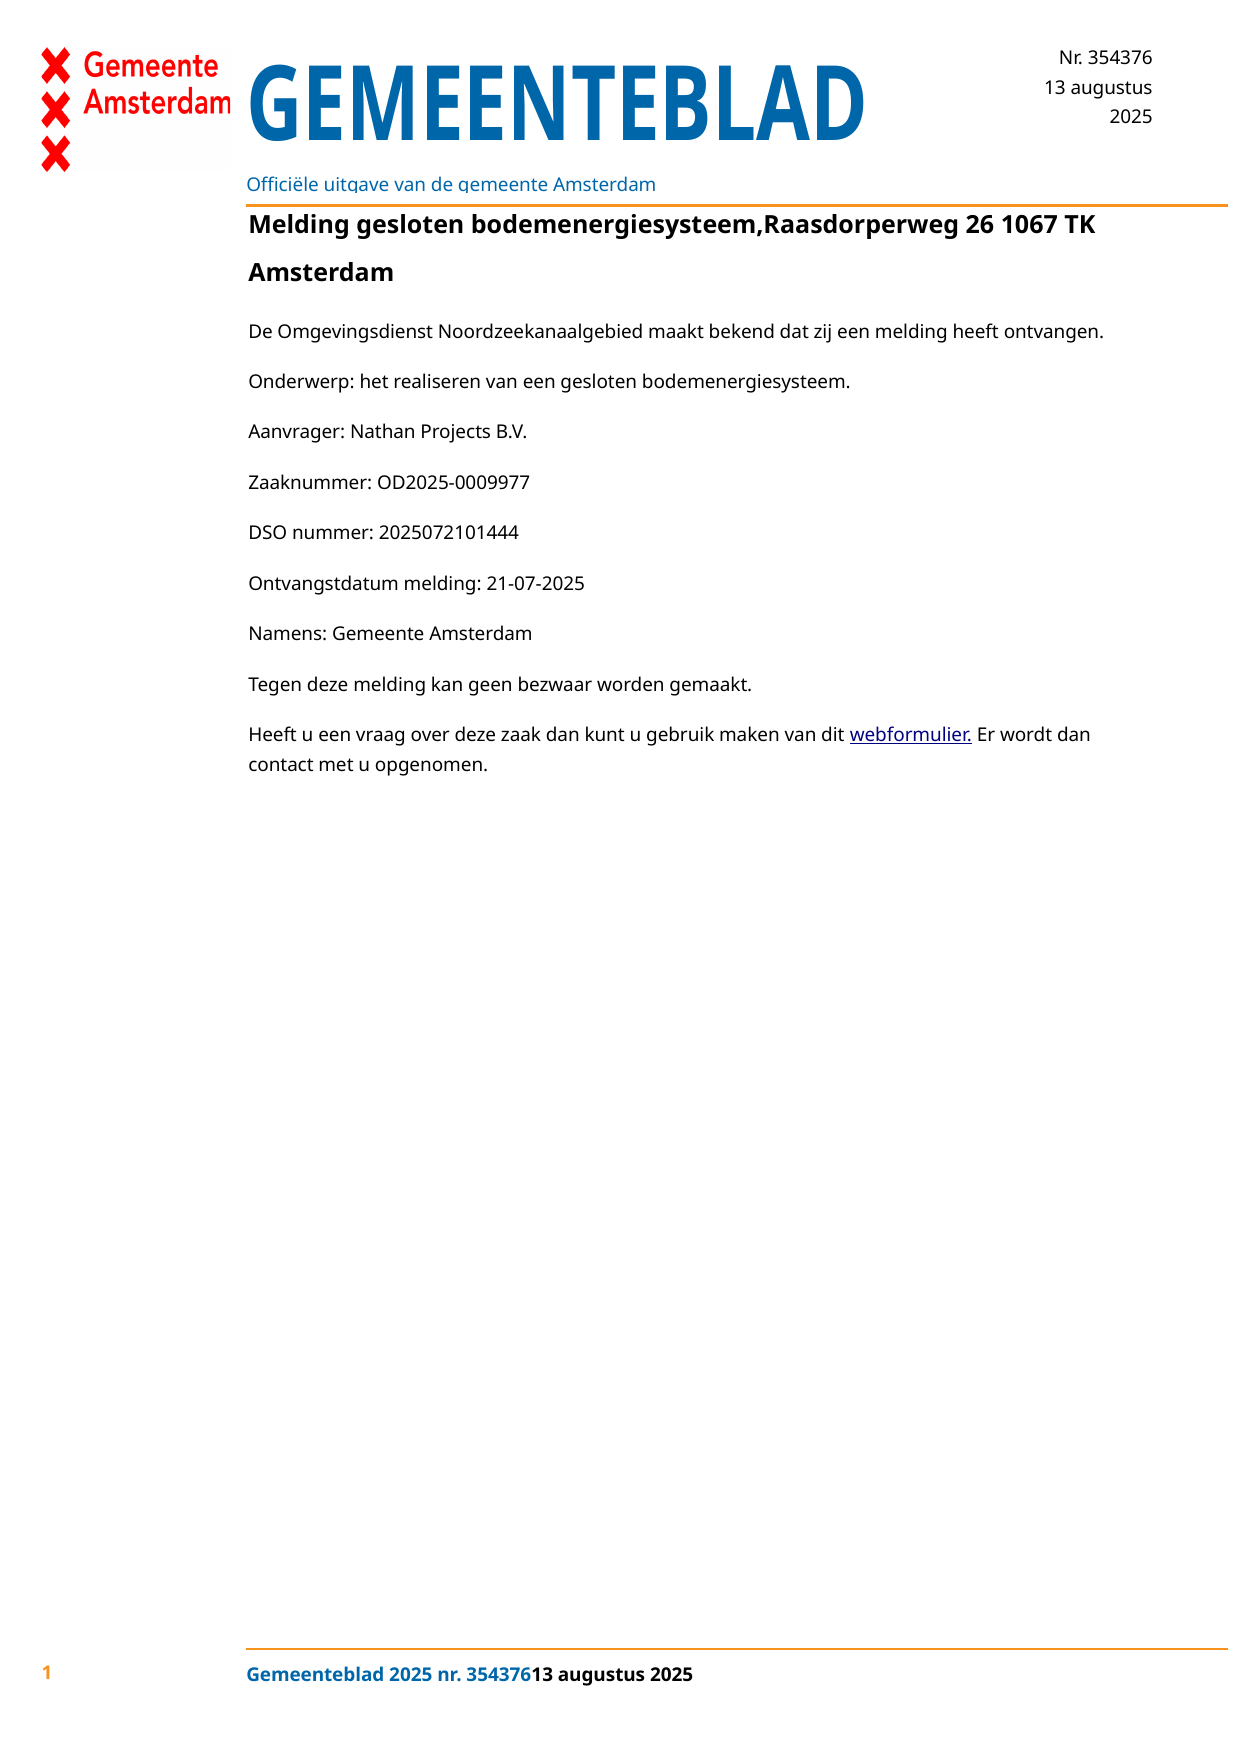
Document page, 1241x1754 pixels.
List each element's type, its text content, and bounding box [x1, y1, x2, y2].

text Ontvangstdatum melding: 21-07-2025 [248, 570, 1152, 596]
text Onderwerp: het realiseren van een gesloten bodemenergiesysteem. [248, 368, 1152, 394]
text Heeft u een vraag over deze zaak dan kunt u gebruik maken van dit webformulier. Er wordt dan contact met u opgenomen. [248, 721, 1152, 777]
text DSO nummer: 2025072101444 [248, 519, 1152, 545]
text Zaaknummer: OD2025-0009977 [248, 469, 1152, 495]
text De Omgevingsdienst Noordzeekanaalgebied maakt bekend dat zij een melding heeft ontvangen. [248, 318, 1152, 344]
text Aanvrager: Nathan Projects B.V. [248, 419, 1152, 444]
text Melding gesloten bodemenergiesysteem,Raasdorperweg 26 1067 TK Amsterdam [248, 207, 1152, 288]
picture [41, 47, 231, 172]
text Tegen deze melding kan geen bezwaar worden gemaakt. [248, 671, 1152, 697]
text Namens: Gemeente Amsterdam [248, 620, 1152, 646]
